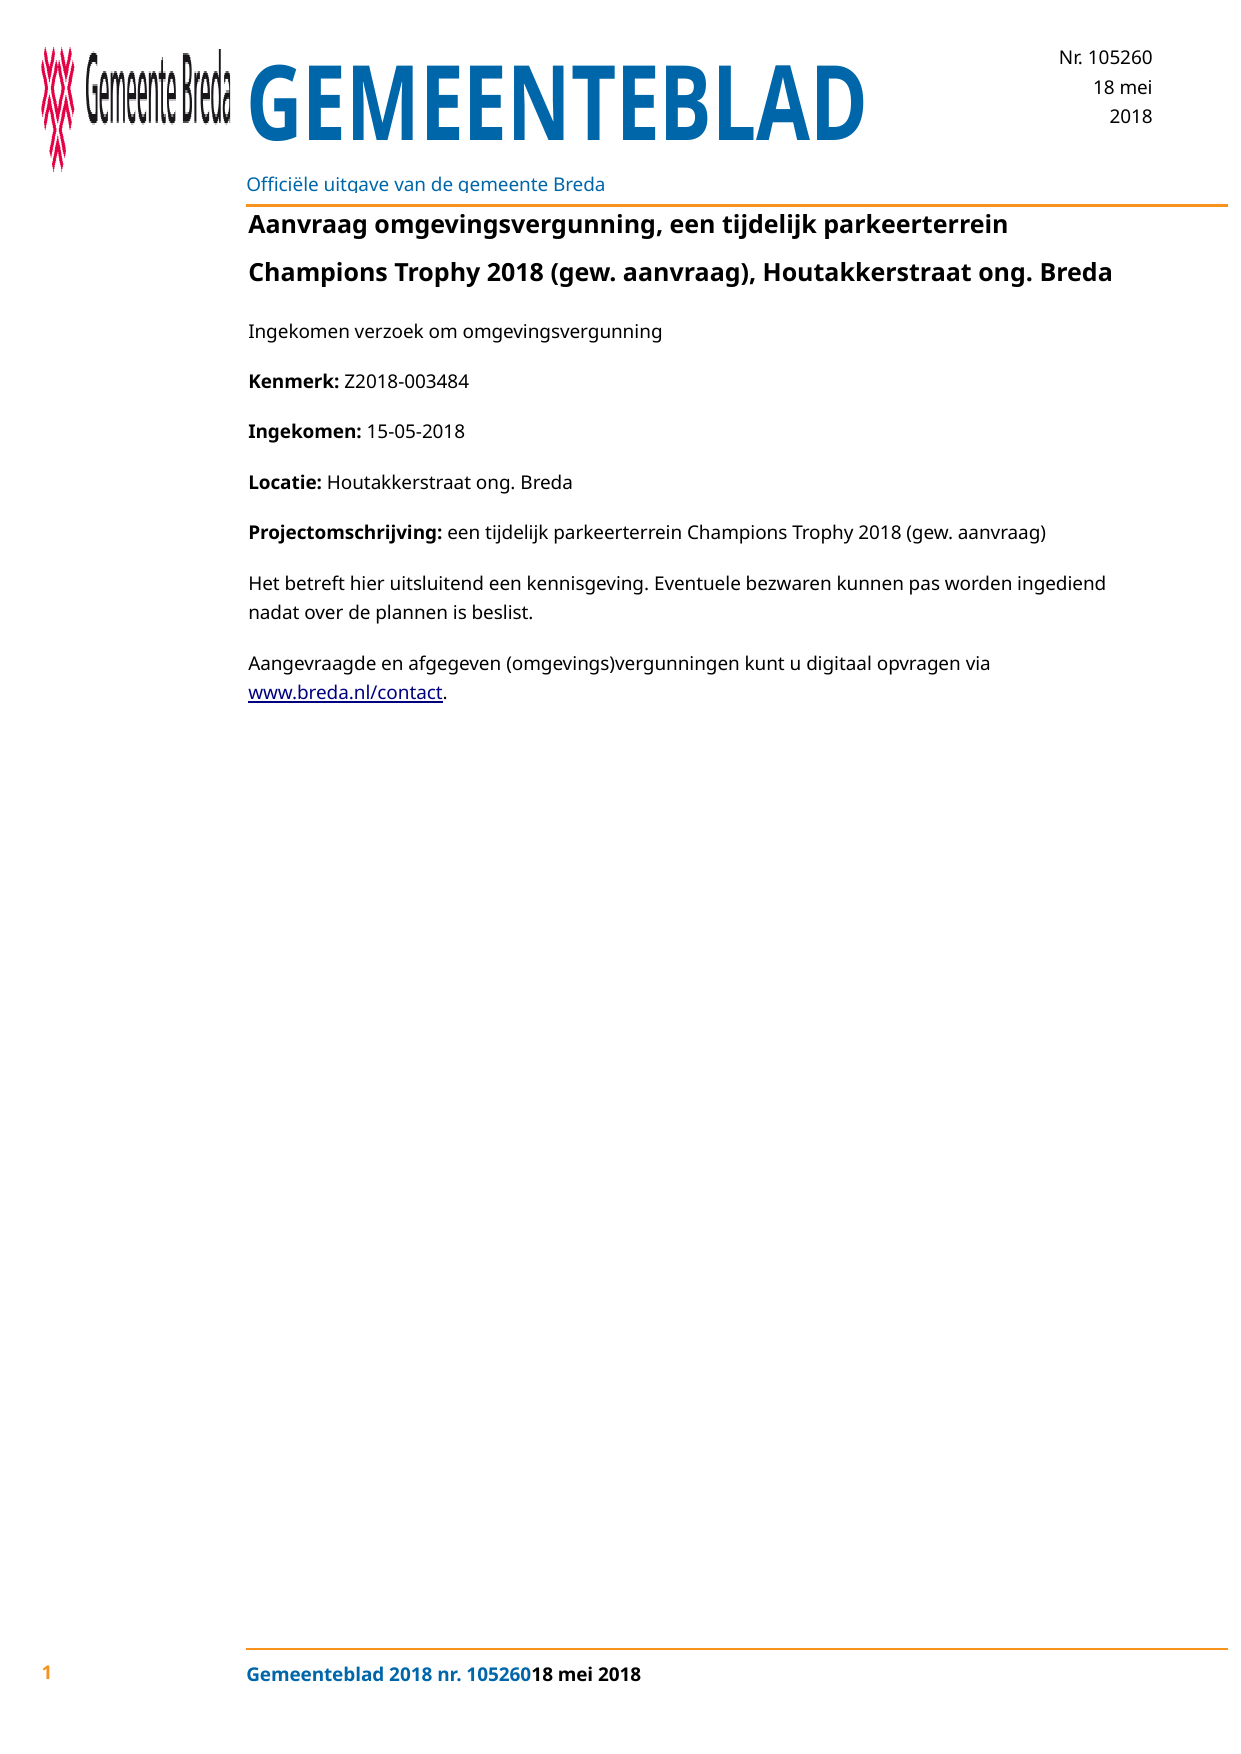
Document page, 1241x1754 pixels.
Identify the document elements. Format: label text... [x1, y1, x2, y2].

text Aanvraag omgevingsvergunning, een tijdelijk parkeerterrein Champions Trophy 2018 (gew. aanvraag), Houtakkerstraat ong. Breda [248, 207, 1152, 288]
text Ingekomen verzoek om omgevingsvergunning [248, 318, 1152, 344]
text Het betreft hier uitsluitend een kennisgeving. Eventuele bezwaren kunnen pas worden ingediend nadat over de plannen is beslist. [248, 570, 1152, 625]
text Locatie: Houtakkerstraat ong. Breda [248, 469, 1152, 495]
text Kenmerk: Z2018-003484 [248, 368, 1152, 394]
text Ingekomen: 15-05-2018 [248, 419, 1152, 444]
text Aangevraagde en afgegeven (omgevings)vergunningen kunt u digitaal opvragen via www.breda.nl/contact. [248, 650, 1152, 705]
picture [41, 47, 231, 172]
text Projectomschrijving: een tijdelijk parkeerterrein Champions Trophy 2018 (gew. aanvraag) [248, 519, 1152, 545]
